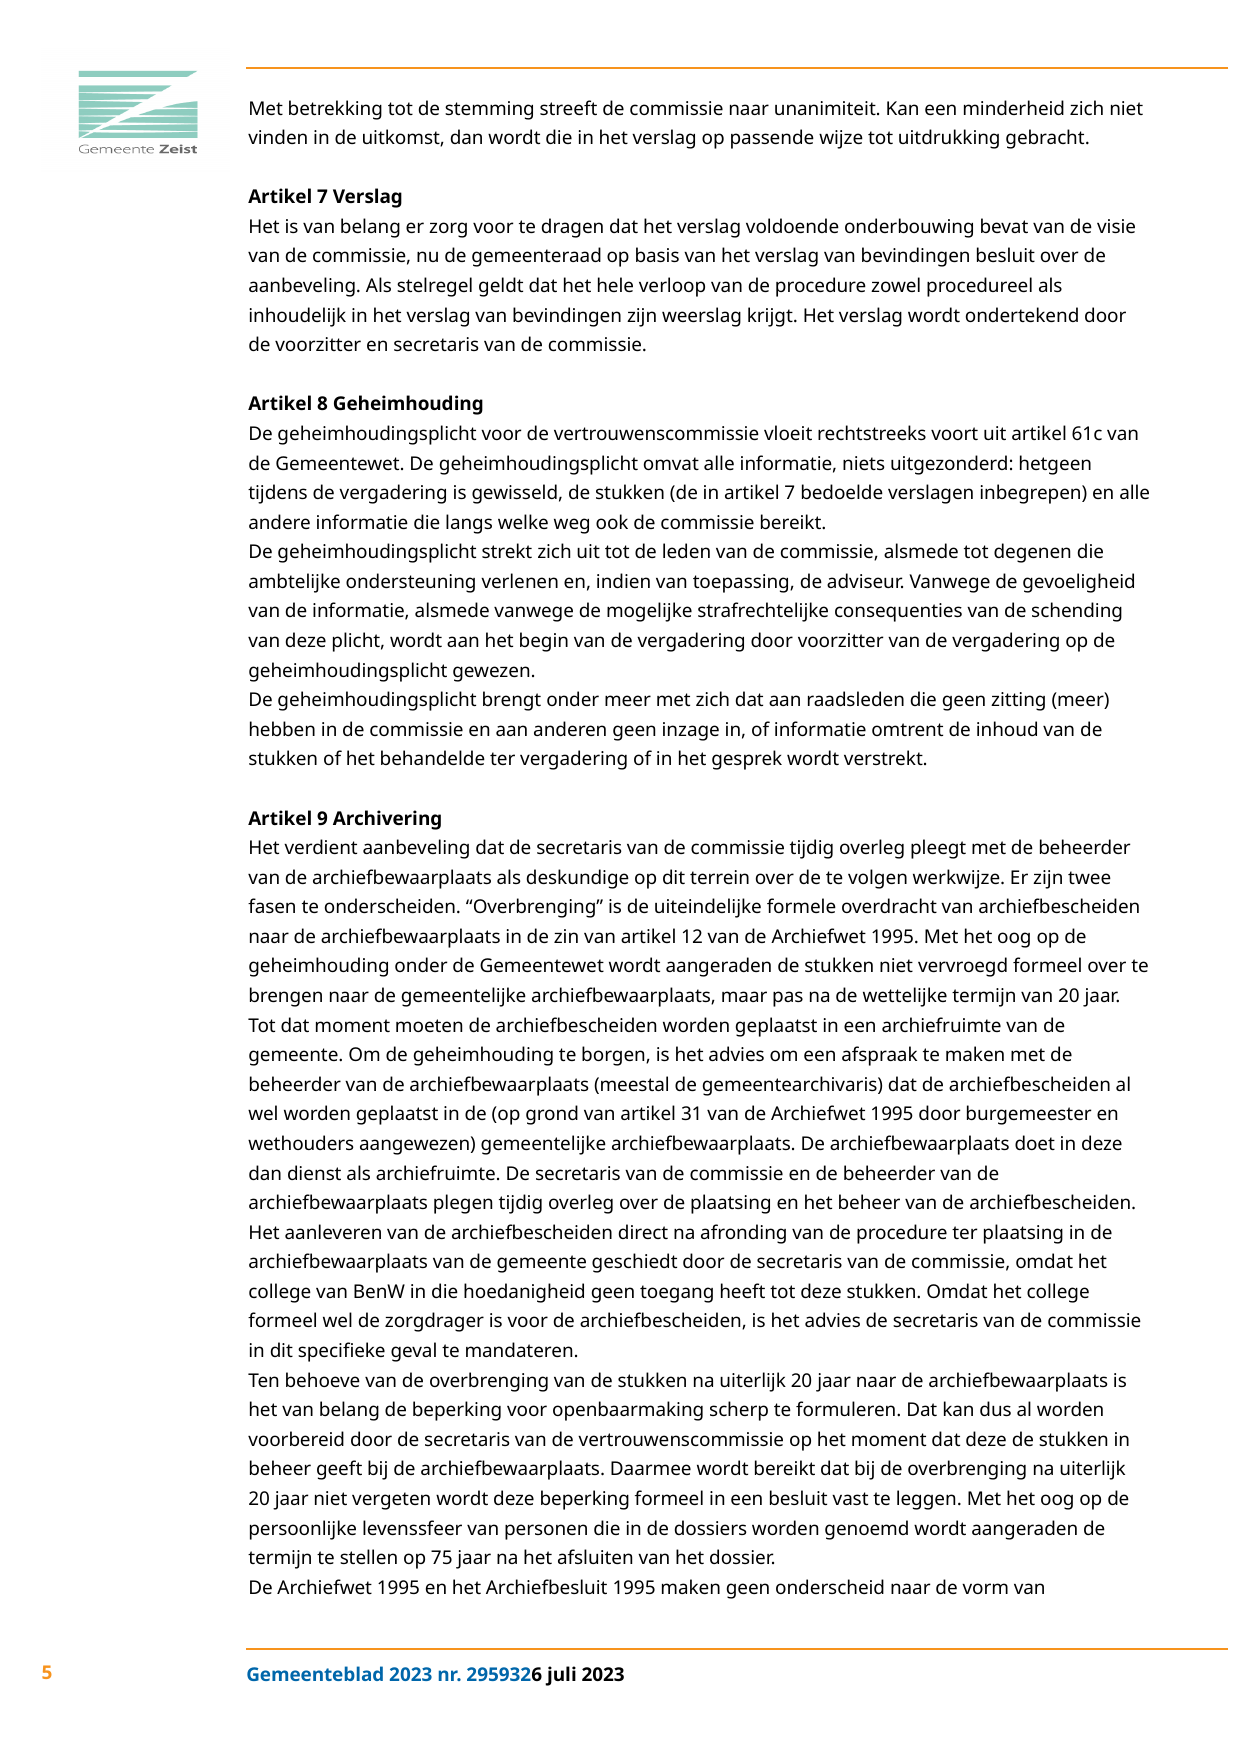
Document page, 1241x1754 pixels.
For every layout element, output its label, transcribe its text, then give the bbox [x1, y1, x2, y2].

text De geheimhoudingsplicht voor de vertrouwenscommissie vloeit rechtstreeks voort uit artikel 61c van de Gemeentewet. De geheimhoudingsplicht omvat alle informatie, niets uitgezonderd: hetgeen tijdens de vergadering is gewisseld, de stukken (de in artikel 7 bedoelde verslagen inbegrepen) en alle andere informatie die langs welke weg ook de commissie bereikt. [248, 420, 1152, 535]
text De Archiefwet 1995 en het Archiefbesluit 1995 maken geen onderscheid naar de vorm van [248, 1574, 1152, 1600]
text De geheimhoudingsplicht strekt zich uit tot de leden van de commissie, alsmede tot degenen die ambtelijke ondersteuning verlenen en, indien van toepassing, de adviseur. Vanwege de gevoeligheid van de informatie, alsmede vanwege de mogelijke strafrechtelijke consequenties van de schending van deze plicht, wordt aan het begin van de vergadering door voorzitter van de vergadering op de geheimhoudingsplicht gewezen. [248, 538, 1152, 683]
text Met betrekking tot de stemming streeft de commissie naar unanimiteit. Kan een minderheid zich niet vinden in de uitkomst, dan wordt die in het verslag op passende wijze tot uitdrukking gebracht. [248, 95, 1152, 150]
text Artikel 7 Verslag [248, 183, 1152, 209]
text Artikel 8 Geheimhouding [248, 391, 1152, 416]
picture [41, 47, 231, 172]
text De geheimhoudingsplicht brengt onder meer met zich dat aan raadsleden die geen zitting (meer) hebben in de commissie en aan anderen geen inzage in, of informatie omtrent de inhoud van de stukken of het behandelde ter vergadering of in het gesprek wordt verstrekt. [248, 686, 1152, 771]
text Het aanleveren van de archiefbescheiden direct na afronding van de procedure ter plaatsing in de archiefbewaarplaats van de gemeente geschiedt door de secretaris van de commissie, omdat het college van BenW in die hoedanigheid geen toegang heeft tot deze stukken. Omdat het college formeel wel de zorgdrager is voor de archiefbescheiden, is het advies de secretaris van de commissie in dit specifieke geval te mandateren. [248, 1219, 1152, 1363]
text Artikel 9 Archivering [248, 805, 1152, 831]
text Het verdient aanbeveling dat de secretaris van de commissie tijdig overleg pleegt met de beheerder van de archiefbewaarplaats als deskundige op dit terrein over de te volgen werkwijze. Er zijn twee fasen te onderscheiden. “Overbrenging” is de uiteindelijke formele overdracht van archiefbescheiden naar de archiefbewaarplaats in de zin van artikel 12 van de Archiefwet 1995. Met het oog op de geheimhouding onder de Gemeentewet wordt aangeraden de stukken niet vervroegd formeel over te brengen naar de gemeentelijke archiefbewaarplaats, maar pas na de wettelijke termijn van 20 jaar. Tot dat moment moeten de archiefbescheiden worden geplaatst in een archiefruimte van de gemeente. Om de geheimhouding te borgen, is het advies om een afspraak te maken met de beheerder van de archiefbewaarplaats (meestal de gemeentearchivaris) dat de archiefbescheiden al wel worden geplaatst in de (op grond van artikel 31 van de Archiefwet 1995 door burgemeester en wethouders aangewezen) gemeentelijke archiefbewaarplaats. De archiefbewaarplaats doet in deze dan dienst als archiefruimte. De secretaris van de commissie en de beheerder van de archiefbewaarplaats plegen tijdig overleg over de plaatsing en het beheer van de archiefbescheiden. [248, 834, 1152, 1215]
text Het is van belang er zorg voor te dragen dat het verslag voldoende onderbouwing bevat van de visie van de commissie, nu de gemeenteraad op basis van het verslag van bevindingen besluit over de aanbeveling. Als stelregel geldt dat het hele verloop van de procedure zowel procedureel als inhoudelijk in het verslag van bevindingen zijn weerslag krijgt. Het verslag wordt ondertekend door de voorzitter en secretaris van de commissie. [248, 213, 1152, 357]
text Ten behoeve van de overbrenging van de stukken na uiterlijk 20 jaar naar de archiefbewaarplaats is het van belang de beperking voor openbaarmaking scherp te formuleren. Dat kan dus al worden voorbereid door de secretaris van de vertrouwenscommissie op het moment dat deze de stukken in beheer geeft bij de archiefbewaarplaats. Daarmee wordt bereikt dat bij de overbrenging na uiterlijk 20 jaar niet vergeten wordt deze beperking formeel in een besluit vast te leggen. Met het oog op de persoonlijke levenssfeer van personen die in de dossiers worden genoemd wordt aangeraden de termijn te stellen op 75 jaar na het afsluiten van het dossier. [248, 1367, 1152, 1570]
